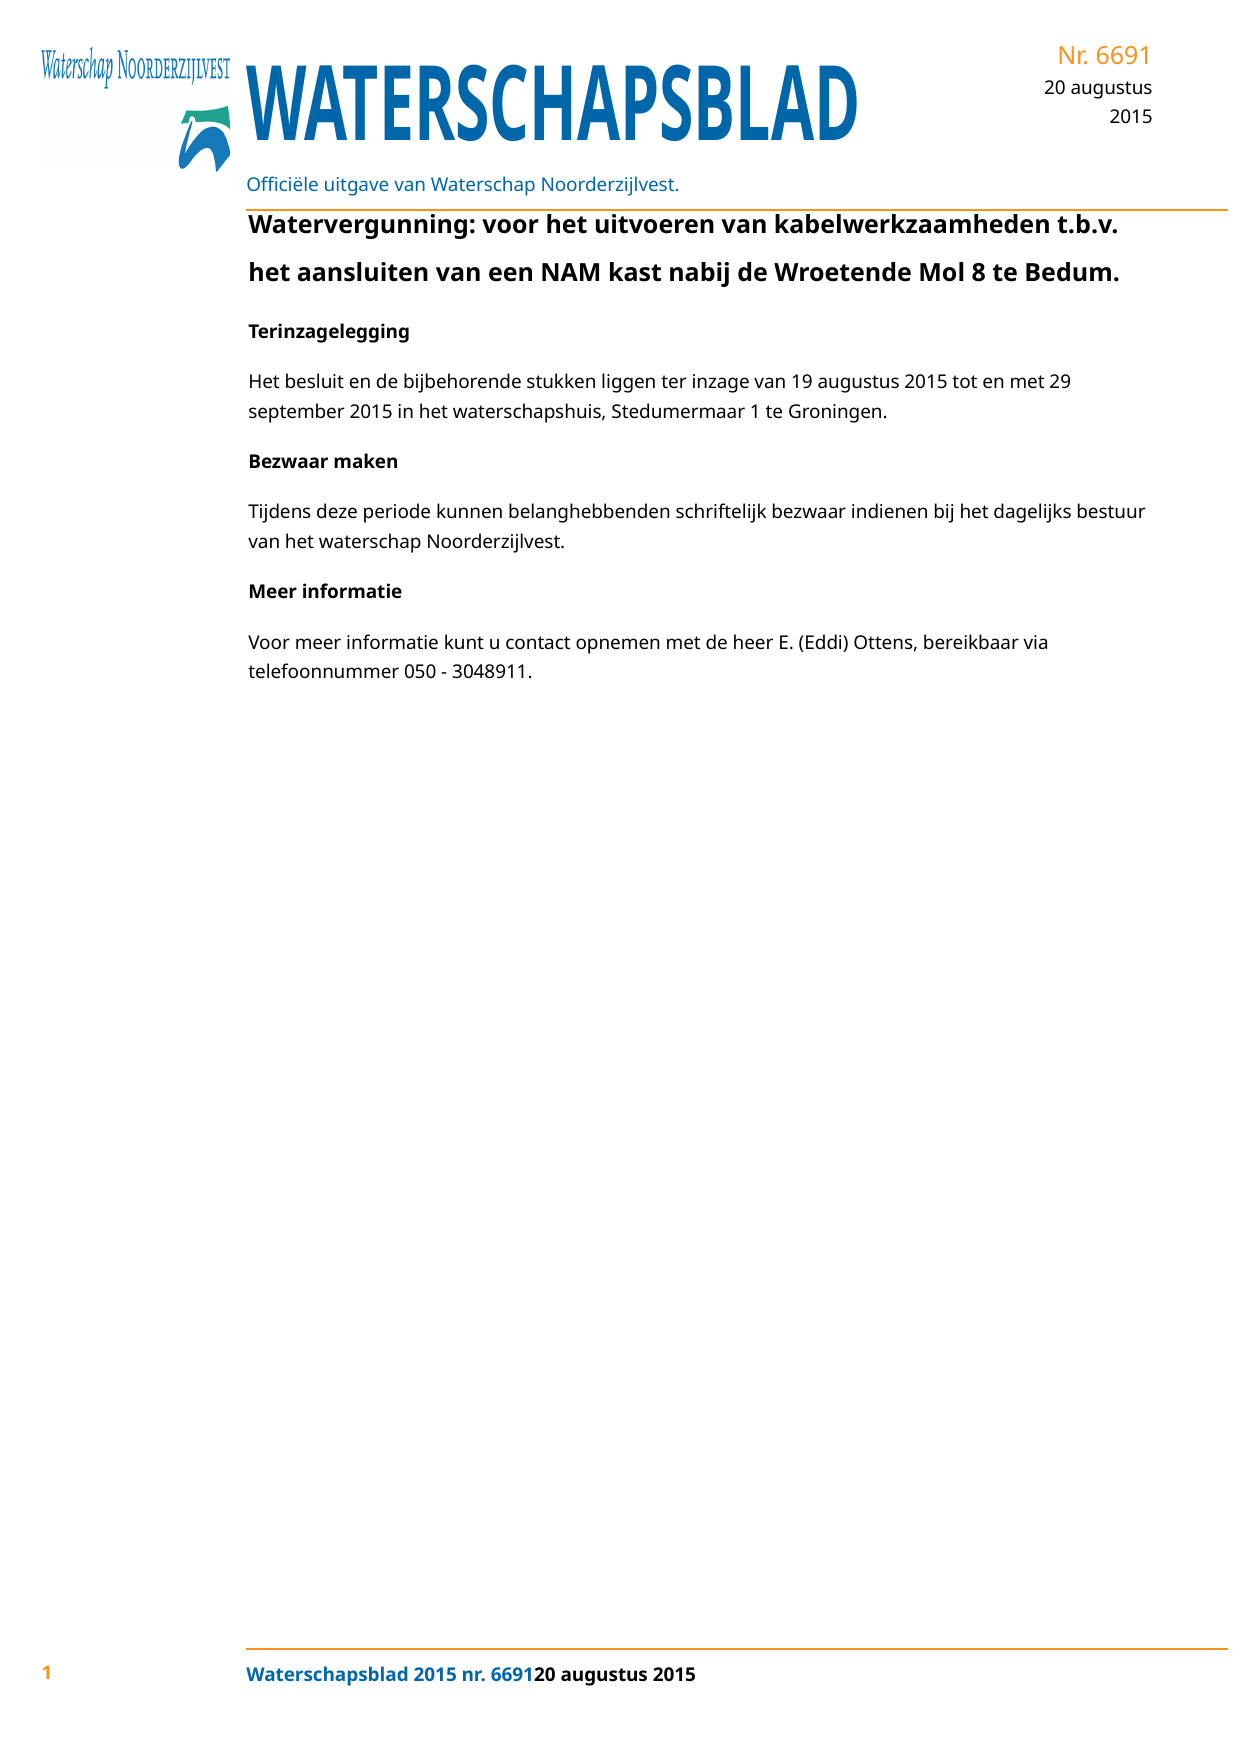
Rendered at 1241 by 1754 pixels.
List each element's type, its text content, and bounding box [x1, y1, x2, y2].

picture [41, 47, 231, 172]
text Terinzagelegging [248, 318, 1152, 344]
text Bezwaar maken [248, 448, 1152, 474]
text Voor meer informatie kunt u contact opnemen met de heer E. (Eddi) Ottens, bereikbaar via telefoonnummer 050 - 3048911. [248, 629, 1152, 684]
text Meer informatie [248, 579, 1152, 604]
text Het besluit en de bijbehorende stukken liggen ter inzage van 19 augustus 2015 tot en met 29 september 2015 in het waterschapshuis, Stedumermaar 1 te Groningen. [248, 368, 1152, 424]
text Tijdens deze periode kunnen belanghebbenden schriftelijk bezwaar indienen bij het dagelijks bestuur van het waterschap Noorderzijlvest. [248, 499, 1152, 554]
text Watervergunning: voor het uitvoeren van kabelwerkzaamheden t.b.v. het aansluiten van een NAM kast nabij de Wroetende Mol 8 te Bedum. [248, 211, 1152, 288]
